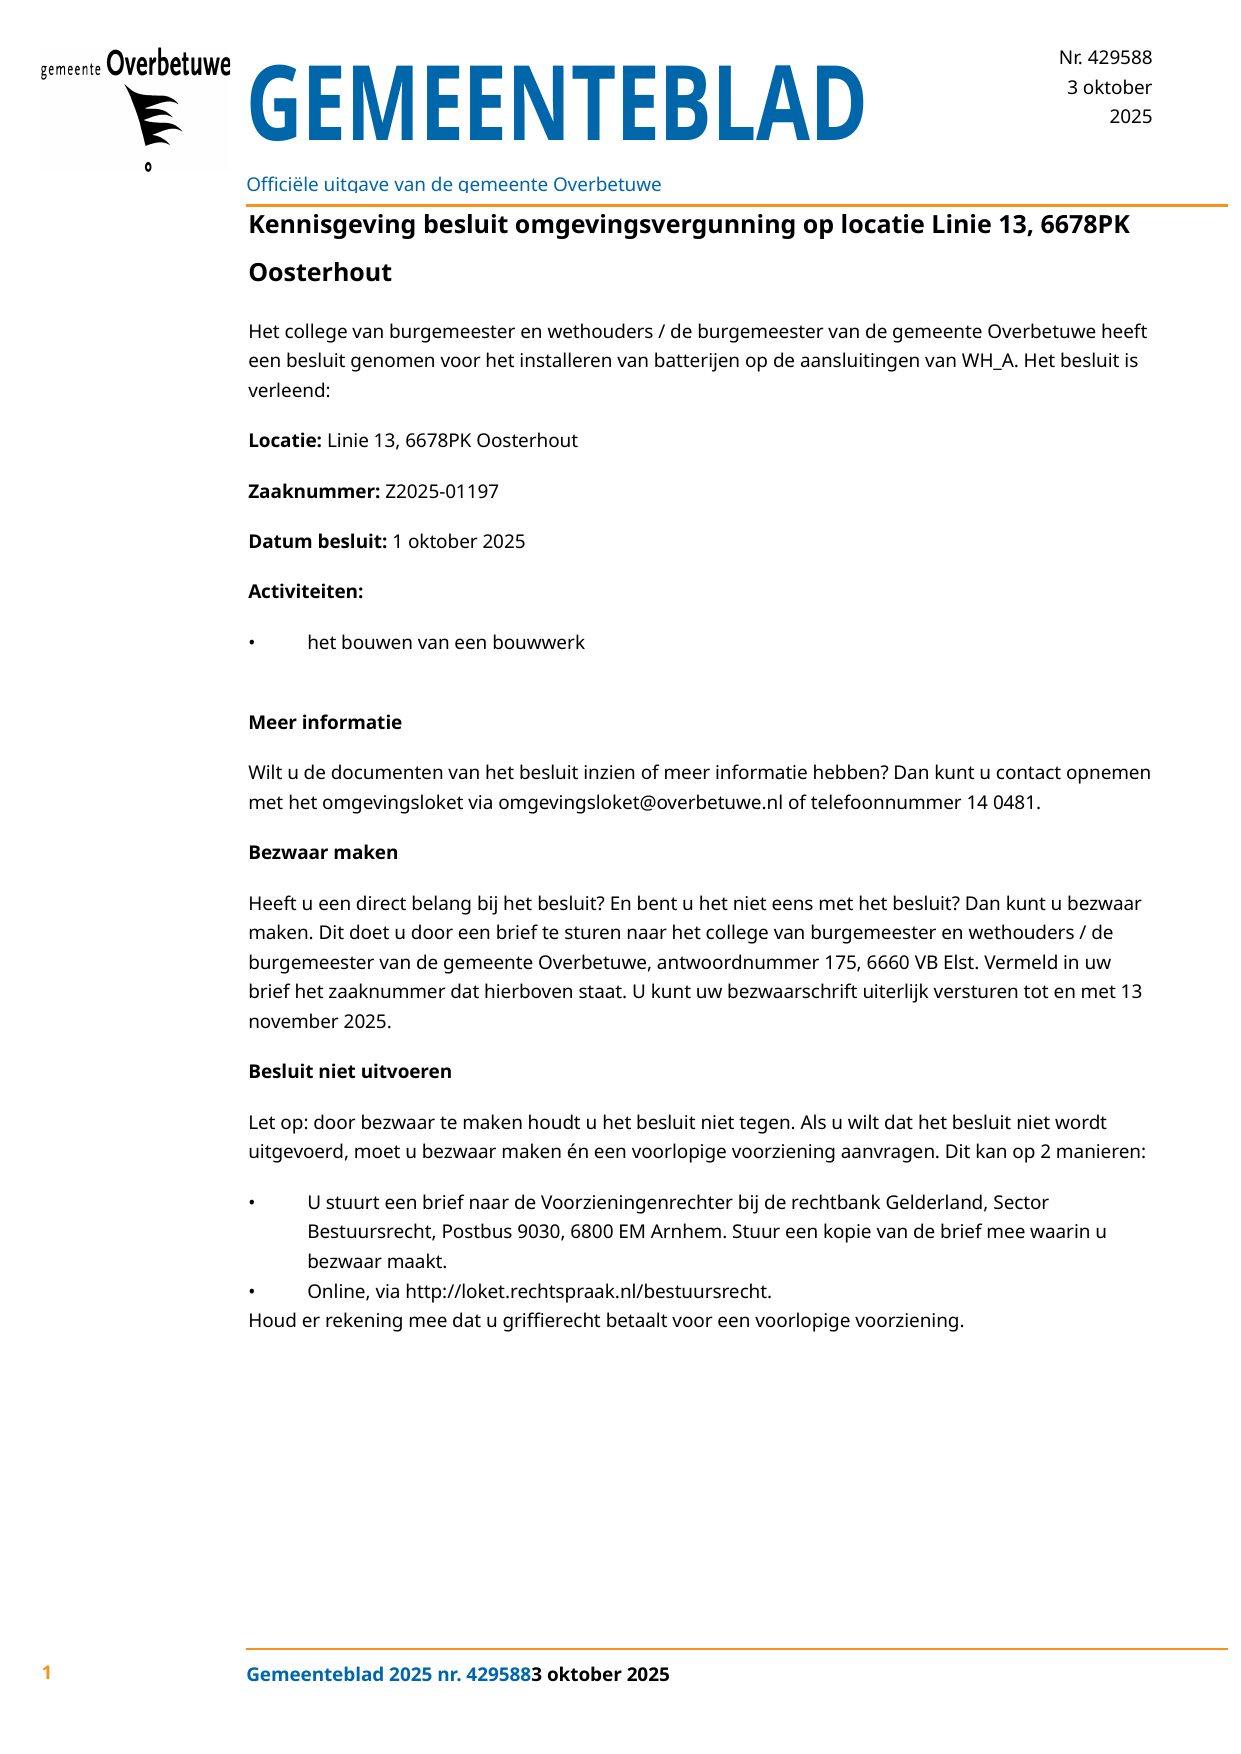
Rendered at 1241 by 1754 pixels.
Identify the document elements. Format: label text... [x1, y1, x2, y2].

text Let op: door bezwaar te maken houdt u het besluit niet tegen. Als u wilt dat het besluit niet wordt uitgevoerd, moet u bezwaar maken én een voorlopige voorziening aanvragen. Dit kan op 2 manieren: [248, 1109, 1152, 1164]
list U stuurt een brief naar de Voorzieningenrechter bij de rechtbank Gelderland, Sector Bestuursrecht, Postbus 9030, 6800 EM Arnhem. Stuur een kopie van de brief mee waarin u bezwaar maakt. [248, 1189, 1152, 1274]
text Activiteiten: [248, 579, 1152, 604]
text Het college van burgemeester en wethouders / de burgemeester van de gemeente Overbetuwe heeft een besluit genomen voor het installeren van batterijen op de aansluitingen van WH_A. Het besluit is verleend: [248, 318, 1152, 403]
text Zaaknummer: Z2025-01197 [248, 478, 1152, 504]
text Datum besluit: 1 oktober 2025 [248, 528, 1152, 554]
text Kennisgeving besluit omgevingsvergunning op locatie Linie 13, 6678PK Oosterhout [248, 207, 1152, 288]
picture [41, 47, 231, 172]
text Heeft u een direct belang bij het besluit? En bent u het niet eens met het besluit? Dan kunt u bezwaar maken. Dit doet u door een brief te sturen naar het college van burgemeester en wethouders / de burgemeester van de gemeente Overbetuwe, antwoordnummer 175, 6660 VB Elst. Vermeld in uw brief het zaaknummer dat hierboven staat. U kunt uw bezwaarschrift uiterlijk versturen tot en met 13 november 2025. [248, 890, 1152, 1034]
text Wilt u de documenten van het besluit inzien of meer informatie hebben? Dan kunt u contact opnemen met het omgevingsloket via omgevingsloket@overbetuwe.nl of telefoonnummer 14 0481. [248, 759, 1152, 815]
text Houd er rekening mee dat u griffierecht betaalt voor een voorlopige voorziening. [248, 1307, 1152, 1333]
text Bezwaar maken [248, 839, 1152, 865]
list het bouwen van een bouwwerk [248, 629, 1152, 655]
text Locatie: Linie 13, 6678PK Oosterhout [248, 427, 1152, 453]
list Online, via http://loket.rechtspraak.nl/bestuursrecht. [248, 1278, 1152, 1304]
text Besluit niet uitvoeren [248, 1059, 1152, 1084]
text Meer informatie [248, 709, 1152, 735]
